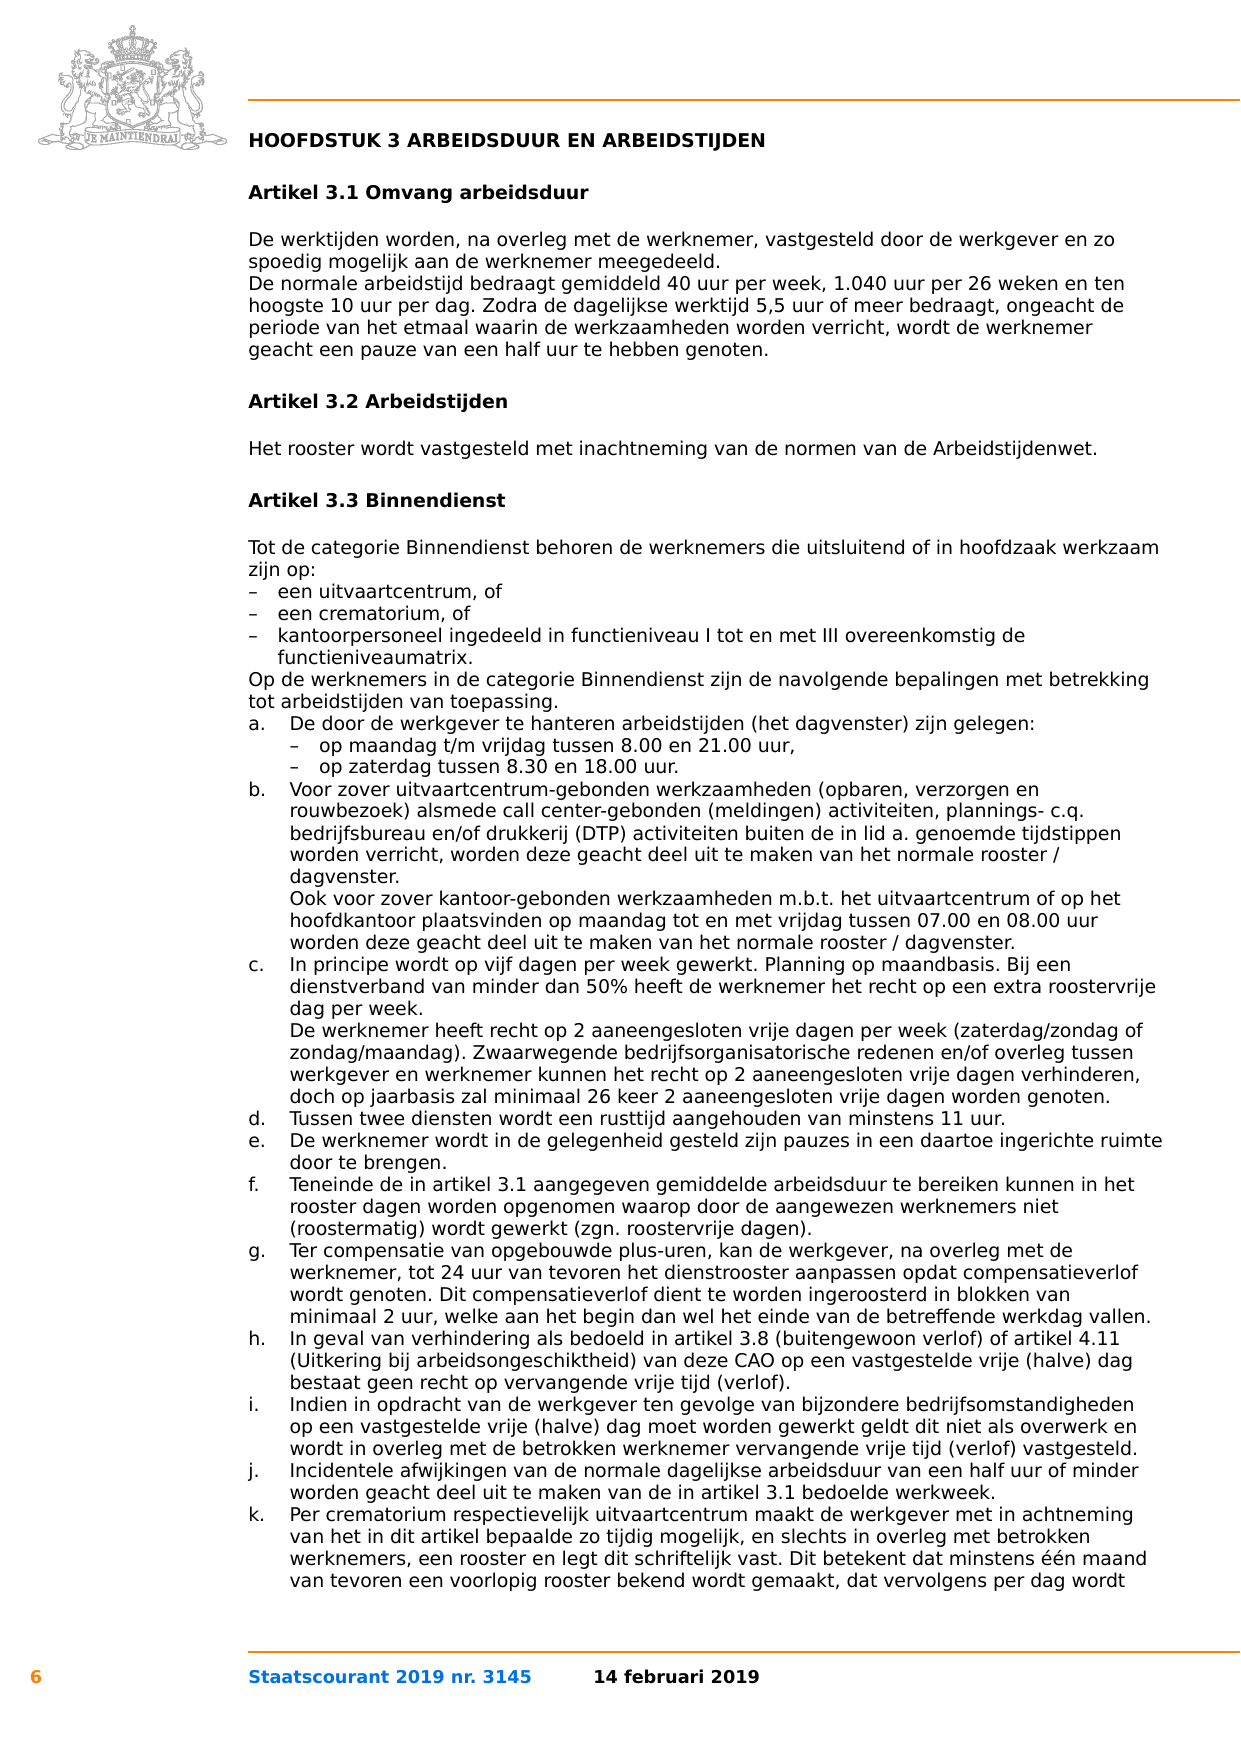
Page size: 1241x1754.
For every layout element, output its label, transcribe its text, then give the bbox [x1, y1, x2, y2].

text Op de werknemers in de categorie Binnendienst zijn de navolgende bepalingen met betrekking tot arbeidstijden van toepassing. [248, 668, 1163, 712]
text – kantoorpersoneel ingedeeld in functieniveau I tot en met III overeenkomstig de functieniveaumatrix. [248, 624, 1163, 668]
text j. Incidentele afwijkingen van de normale dagelijkse arbeidsduur van een half uur of minder worden geacht deel uit te maken van de in artikel 3.1 bedoelde werkweek. [248, 1460, 1163, 1504]
text – een crematorium, of [248, 603, 1163, 624]
text k. Per crematorium respectievelijk uitvaartcentrum maakt de werkgever met in achtneming van het in dit artikel bepaalde zo tijdig mogelijk, en slechts in overleg met betrokken werknemers, een rooster en legt dit schriftelijk vast. Dit betekent dat minstens één maand van tevoren een voorlopig rooster bekend wordt gemaakt, dat vervolgens per dag wordt [248, 1504, 1163, 1592]
text g. Ter compensatie van opgebouwde plus-uren, kan de werkgever, na overleg met de werknemer, tot 24 uur van tevoren het dienstrooster aanpassen opdat compensatieverlof wordt genoten. Dit compensatieverlof dient te worden ingeroosterd in blokken van minimaal 2 uur, welke aan het begin dan wel het einde van de betreffende werkdag vallen. [248, 1240, 1163, 1328]
text De werknemer heeft recht op 2 aaneengesloten vrije dagen per week (zaterdag/zondag of zondag/maandag). Zwaarwegende bedrijfsorganisatorische redenen en/of overleg tussen werkgever en werknemer kunnen het recht op 2 aaneengesloten vrije dagen verhinderen, doch op jaarbasis zal minimaal 26 keer 2 aaneengesloten vrije dagen worden genoten. [289, 1020, 1163, 1108]
subtitle Artikel 3.1 Omvang arbeidsduur [248, 182, 1163, 204]
text d. Tussen twee diensten wordt een rusttijd aangehouden van minstens 11 uur. [248, 1108, 1163, 1130]
text b. Voor zover uitvaartcentrum-gebonden werkzaamheden (opbaren, verzorgen en rouwbezoek) alsmede call center-gebonden (meldingen) activiteiten, plannings- c.q. bedrijfsbureau en/of drukkerij (DTP) activiteiten buiten de in lid a. genoemde tijdstippen worden verricht, worden deze geacht deel uit te maken van het normale rooster / dagvenster. [248, 778, 1163, 888]
text f. Teneinde de in artikel 3.1 aangegeven gemiddelde arbeidsduur te bereiken kunnen in het rooster dagen worden opgenomen waarop door de aangewezen werknemers niet (roostermatig) wordt gewerkt (zgn. roostervrije dagen). [248, 1174, 1163, 1240]
subtitle Artikel 3.2 Arbeidstijden [248, 391, 1163, 413]
text Tot de categorie Binnendienst behoren de werknemers die uitsluitend of in hoofdzaak werkzaam zijn op: [248, 537, 1163, 581]
subtitle HOOFDSTUK 3 ARBEIDSDUUR EN ARBEIDSTIJDEN [248, 130, 1163, 152]
text Ook voor zover kantoor-gebonden werkzaamheden m.b.t. het uitvaartcentrum of op het hoofdkantoor plaatsvinden op maandag tot en met vrijdag tussen 07.00 en 08.00 uur worden deze geacht deel uit te maken van het normale rooster / dagvenster. [289, 888, 1163, 954]
picture [38, 25, 227, 150]
text i. Indien in opdracht van de werkgever ten gevolge van bijzondere bedrijfsomstandigheden op een vastgestelde vrije (halve) dag moet worden gewerkt geldt dit niet als overwerk en wordt in overleg met de betrokken werknemer vervangende vrije tijd (verlof) vastgesteld. [248, 1394, 1163, 1460]
text – op maandag t/m vrijdag tussen 8.00 en 21.00 uur, [289, 734, 1163, 756]
text – op zaterdag tussen 8.30 en 18.00 uur. [289, 756, 1163, 778]
text Het rooster wordt vastgesteld met inachtneming van de normen van de Arbeidstijdenwet. [248, 438, 1163, 460]
text h. In geval van verhindering als bedoeld in artikel 3.8 (buitengewoon verlof) of artikel 4.11 (Uitkering bij arbeidsongeschiktheid) van deze CAO op een vastgestelde vrije (halve) dag bestaat geen recht op vervangende vrije tijd (verlof). [248, 1328, 1163, 1394]
text a. De door de werkgever te hanteren arbeidstijden (het dagvenster) zijn gelegen: [248, 712, 1163, 734]
text De werktijden worden, na overleg met de werknemer, vastgesteld door de werkgever en zo spoedig mogelijk aan de werknemer meegedeeld. [248, 229, 1163, 273]
subtitle Artikel 3.3 Binnendienst [248, 490, 1163, 512]
text c. In principe wordt op vijf dagen per week gewerkt. Planning op maandbasis. Bij een dienstverband van minder dan 50% heeft de werknemer het recht op een extra roostervrije dag per week. [248, 954, 1163, 1020]
text De normale arbeidstijd bedraagt gemiddeld 40 uur per week, 1.040 uur per 26 weken en ten hoogste 10 uur per dag. Zodra de dagelijkse werktijd 5,5 uur of meer bedraagt, ongeacht de periode van het etmaal waarin de werkzaamheden worden verricht, wordt de werknemer geacht een pauze van een half uur te hebben genoten. [248, 273, 1163, 361]
text – een uitvaartcentrum, of [248, 581, 1163, 603]
text e. De werknemer wordt in de gelegenheid gesteld zijn pauzes in een daartoe ingerichte ruimte door te brengen. [248, 1130, 1163, 1174]
